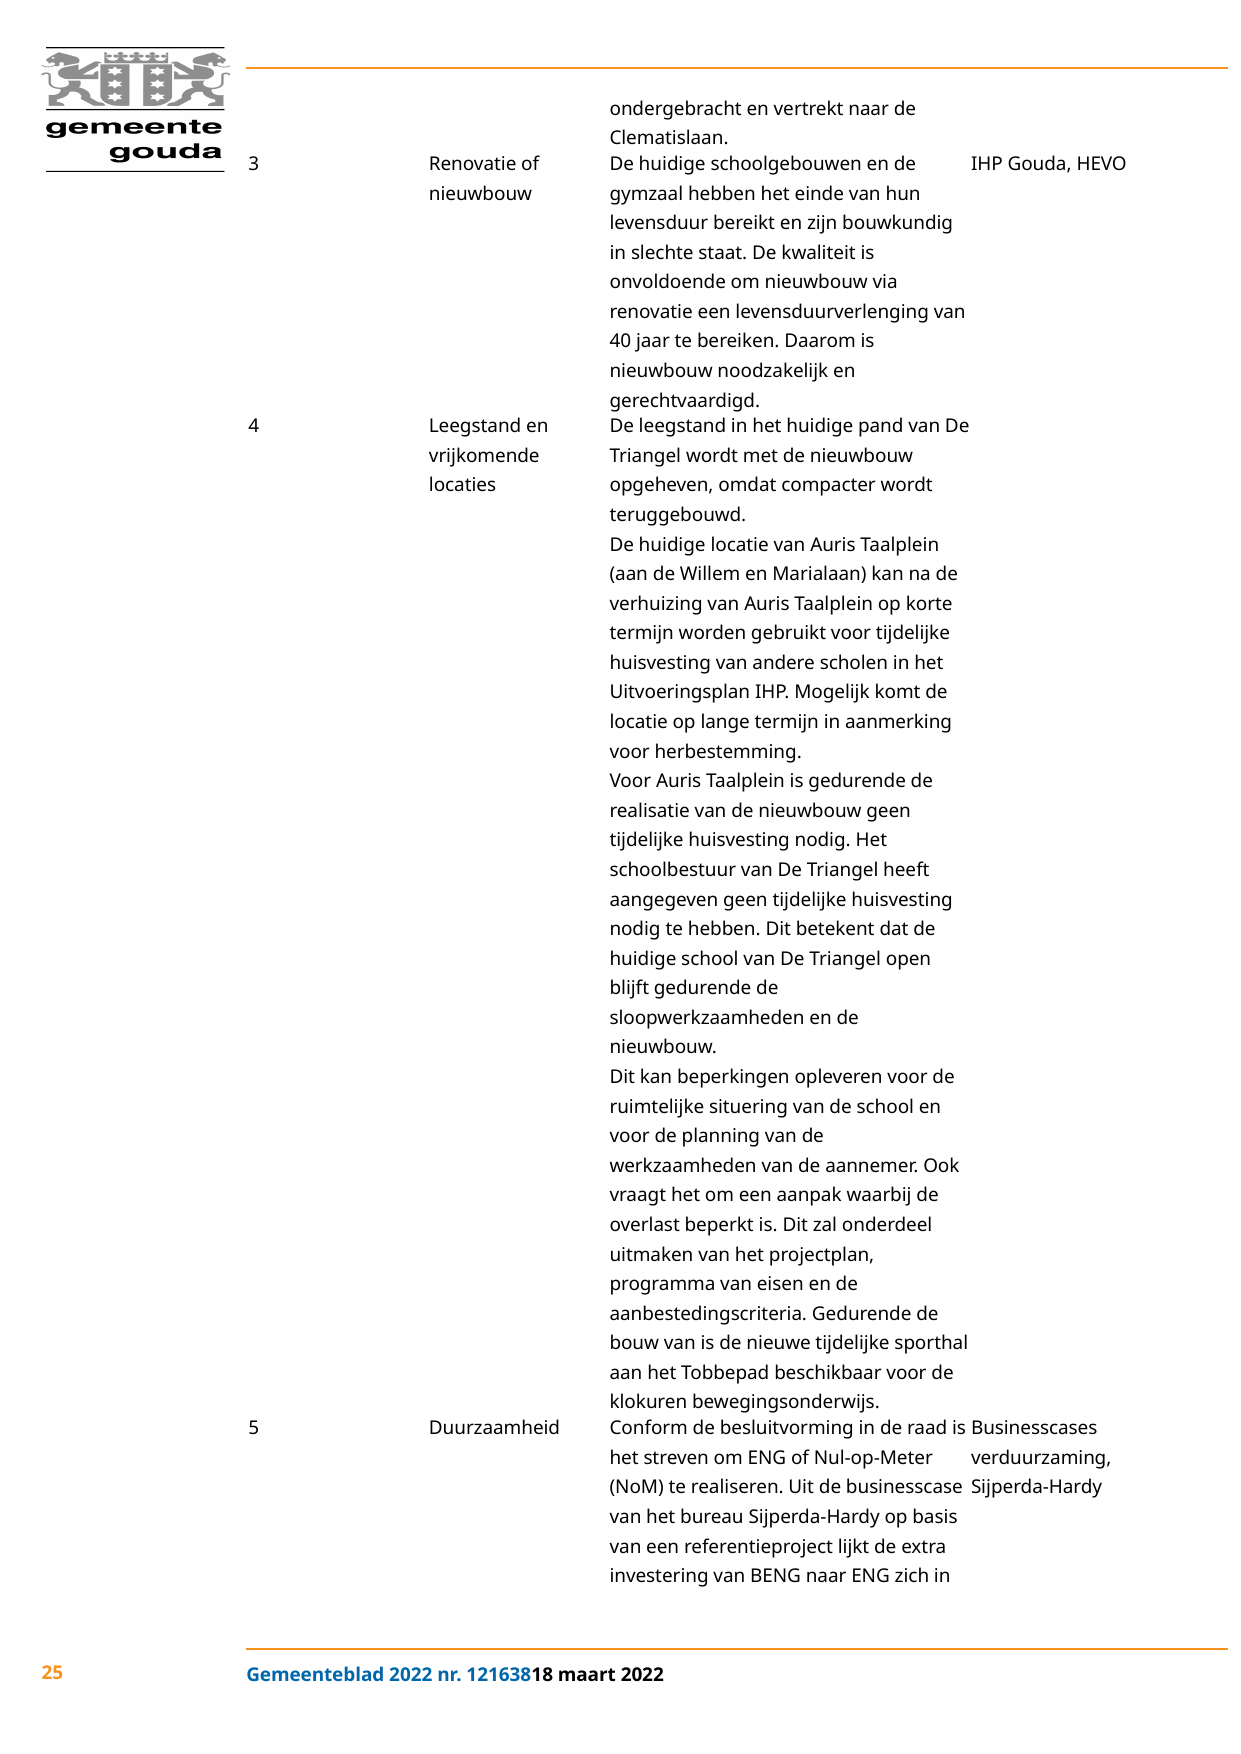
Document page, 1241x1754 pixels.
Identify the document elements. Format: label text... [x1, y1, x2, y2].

table_cell Conform de besluitvorming in de raad is het streven om ENG of Nul-op-Meter (NoM) te realiseren. Uit de businesscase van het bureau Sijperda-Hardy op basis van een referentieproject lijkt de extra investering van BENG naar ENG zich in [609, 1415, 971, 1588]
table_cell Duurzaamheid [429, 1415, 609, 1588]
picture [41, 47, 231, 172]
table_cell [971, 95, 1152, 150]
table_cell De leegstand in het huidige pand van De Triangel wordt met de nieuwbouw opgeheven, omdat compacter wordt teruggebouwd. De huidige locatie van Auris Taalplein (aan de Willem en Marialaan) kan na de verhuizing van Auris Taalplein op korte termijn worden gebruikt voor tijdelijke huisvesting van andere scholen in het Uitvoeringsplan IHP. Mogelijk komt de locatie op lange termijn in aanmerking voor herbestemming. Voor Auris Taalplein is gedurende de realisatie van de nieuwbouw geen tijdelijke huisvesting nodig. Het schoolbestuur van De Triangel heeft aangegeven geen tijdelijke huisvesting nodig te hebben. Dit betekent dat de huidige school van De Triangel open blijft gedurende de sloopwerkzaamheden en de nieuwbouw. Dit kan beperkingen opleveren voor de ruimtelijke situering van de school en voor de planning van de werkzaamheden van de aannemer. Ook vraagt het om een aanpak waarbij de overlast beperkt is. Dit zal onderdeel uitmaken van het projectplan, programma van eisen en de aanbestedingscriteria. Gedurende de bouw van is de nieuwe tijdelijke sporthal aan het Tobbepad beschikbaar voor de klokuren bewegingsonderwijs. [609, 413, 971, 1414]
table_cell Businesscases verduurzaming, Sijperda-Hardy [971, 1415, 1152, 1588]
table_cell Leegstand en vrijkomende locaties [429, 413, 609, 1414]
table_cell De huidige schoolgebouwen en de gymzaal hebben het einde van hun levensduur bereikt en zijn bouwkundig in slechte staat. De kwaliteit is onvoldoende om nieuwbouw via renovatie een levensduurverlenging van 40 jaar te bereiken. Daarom is nieuwbouw noodzakelijk en gerechtvaardigd. [609, 150, 971, 412]
table_cell [248, 95, 429, 150]
table_cell [971, 413, 1152, 1414]
table_cell 5 [248, 1415, 429, 1588]
table_cell 4 [248, 413, 429, 1414]
table_cell IHP Gouda, HEVO [971, 150, 1152, 412]
table_cell [429, 95, 609, 150]
table_cell ondergebracht en vertrekt naar de Clematislaan. [609, 95, 971, 150]
table_cell Renovatie of nieuwbouw [429, 150, 609, 412]
table_cell 3 [248, 150, 429, 412]
